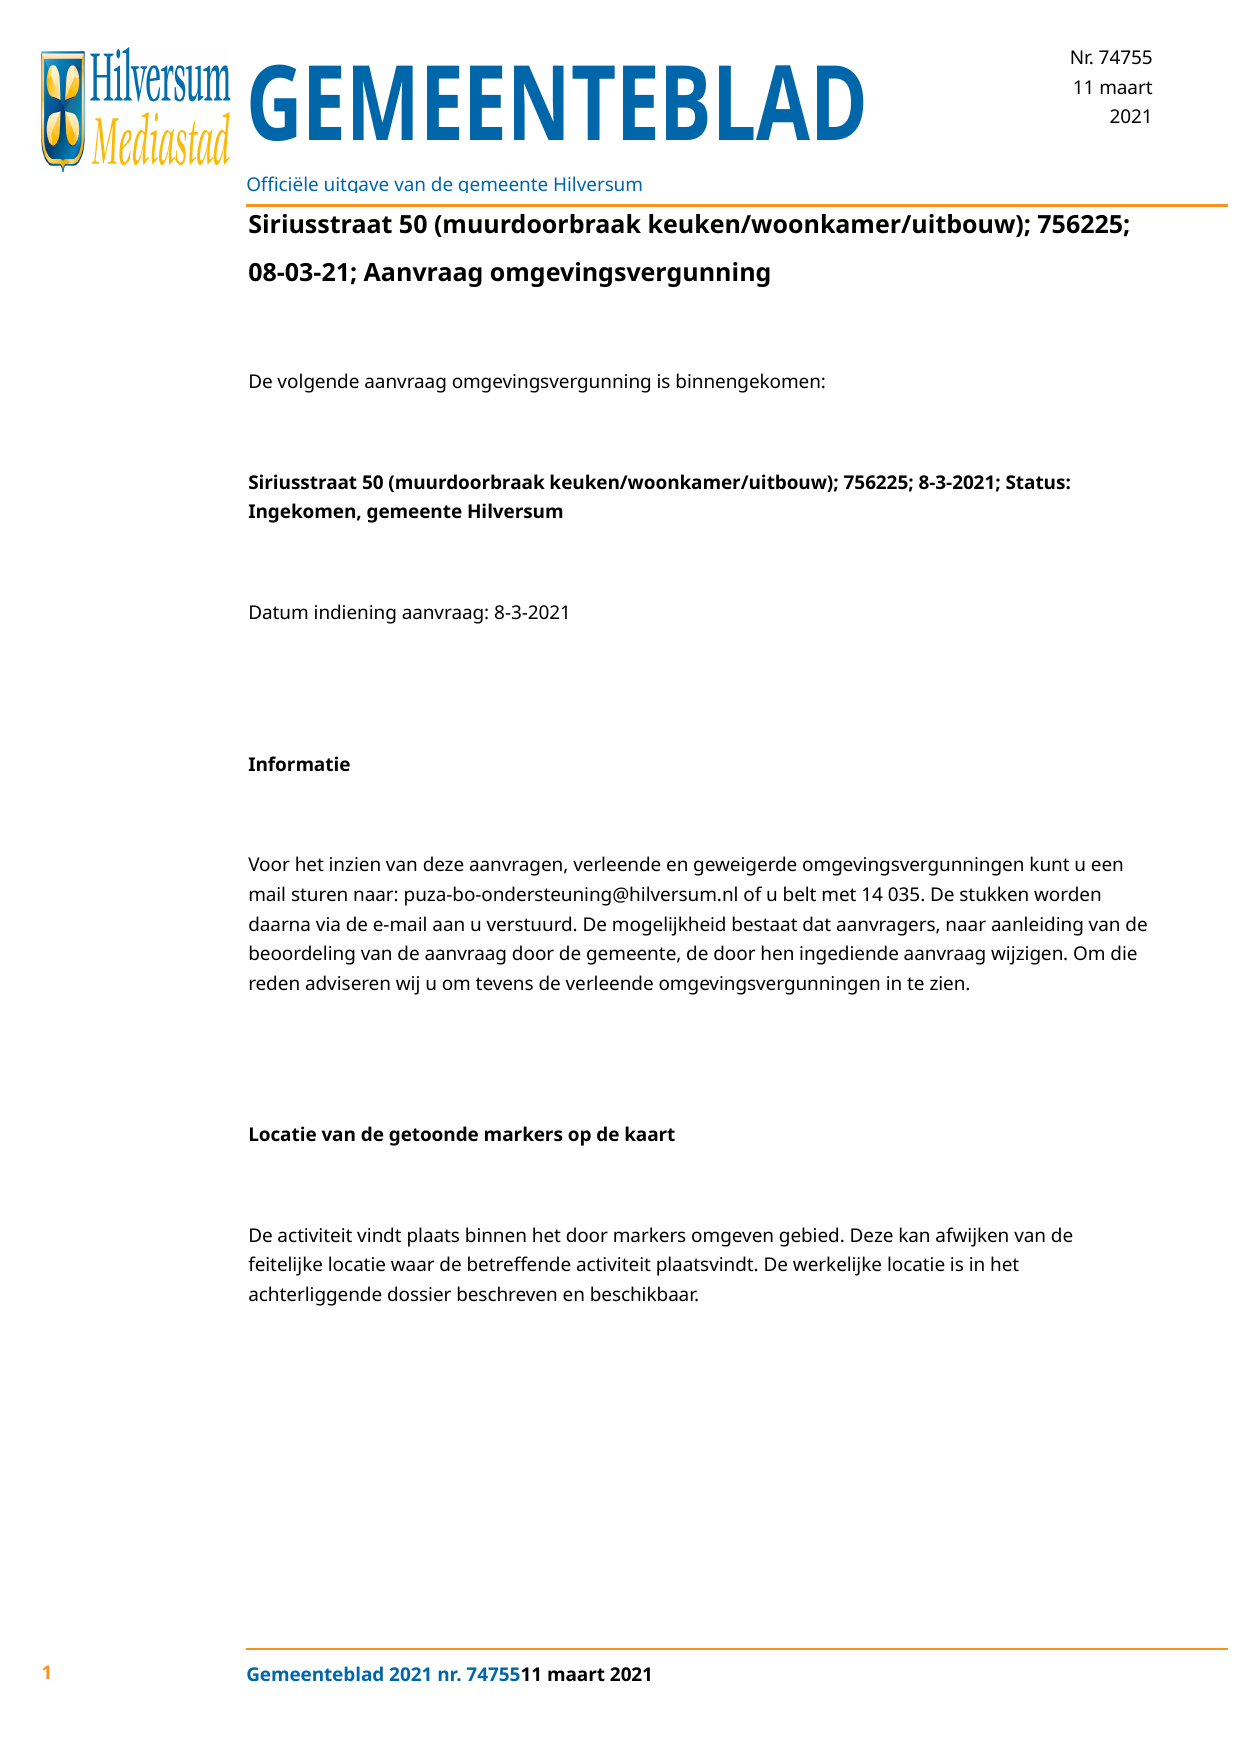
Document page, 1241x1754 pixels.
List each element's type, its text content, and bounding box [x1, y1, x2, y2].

text Siriusstraat 50 (muurdoorbraak keuken/woonkamer/uitbouw); 756225; 8-3-2021; Status: Ingekomen, gemeente Hilversum [248, 469, 1152, 524]
picture [41, 47, 231, 172]
text Siriusstraat 50 (muurdoorbraak keuken/woonkamer/uitbouw); 756225; 08-03-21; Aanvraag omgevingsvergunning [248, 207, 1152, 288]
text Datum indiening aanvraag: 8-3-2021 [248, 599, 1152, 625]
text Voor het inzien van deze aanvragen, verleende en geweigerde omgevingsvergunningen kunt u een mail sturen naar: puza-bo-ondersteuning@hilversum.nl of u belt met 14 035. De stukken worden daarna via de e-mail aan u verstuurd. De mogelijkheid bestaat dat aanvragers, naar aanleiding van de beoordeling van de aanvraag door de gemeente, de door hen ingediende aanvraag wijzigen. Om die reden adviseren wij u om tevens de verleende omgevingsvergunningen in te zien. [248, 852, 1152, 996]
text De volgende aanvraag omgevingsvergunning is binnengekomen: [248, 368, 1152, 394]
text Informatie [248, 751, 1152, 777]
text De activiteit vindt plaats binnen het door markers omgeven gebied. Deze kan afwijken van de feitelijke locatie waar de betreffende activiteit plaatsvindt. De werkelijke locatie is in het achterliggende dossier beschreven en beschikbaar. [248, 1222, 1152, 1307]
text Locatie van de getoonde markers op de kaart [248, 1121, 1152, 1147]
